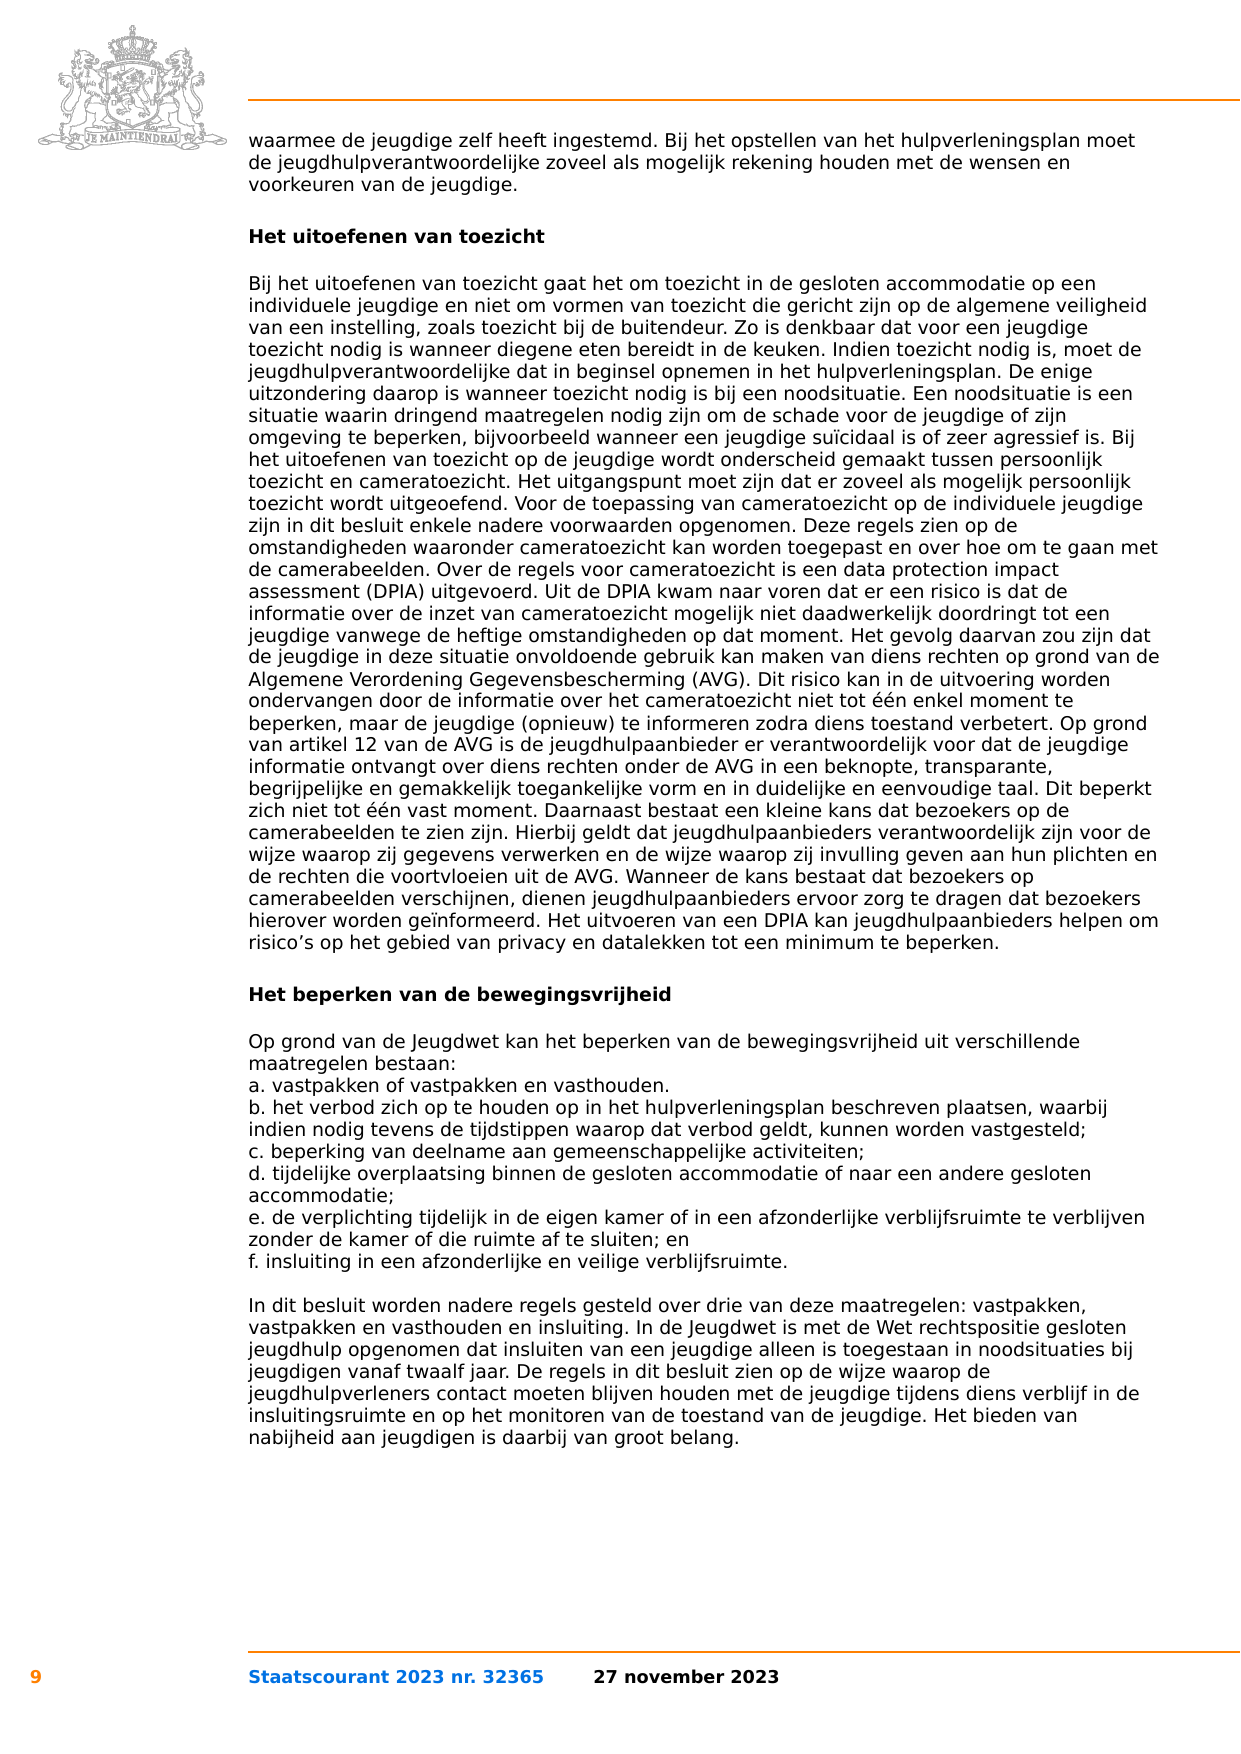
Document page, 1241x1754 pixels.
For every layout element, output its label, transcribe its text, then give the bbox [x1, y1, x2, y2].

text e. de verplichting tijdelijk in de eigen kamer of in een afzonderlijke verblijfsruimte te verblijven zonder de kamer of die ruimte af te sluiten; en [248, 1207, 1163, 1251]
text c. beperking van deelname aan gemeenschappelijke activiteiten; [248, 1141, 1163, 1163]
text d. tijdelijke overplaatsing binnen de gesloten accommodatie of naar een andere gesloten accommodatie; [248, 1163, 1163, 1207]
text waarmee de jeugdige zelf heeft ingestemd. Bij het opstellen van het hulpverleningsplan moet de jeugdhulpverantwoordelijke zoveel als mogelijk rekening houden met de wensen en voorkeuren van de jeugdige. [248, 130, 1163, 196]
text a. vastpakken of vastpakken en vasthouden. [248, 1075, 1163, 1097]
text Op grond van de Jeugdwet kan het beperken van de bewegingsvrijheid uit verschillende maatregelen bestaan: [248, 1031, 1163, 1075]
text Bij het uitoefenen van toezicht gaat het om toezicht in de gesloten accommodatie op een individuele jeugdige en niet om vormen van toezicht die gericht zijn op de algemene veiligheid van een instelling, zoals toezicht bij de buitendeur. Zo is denkbaar dat voor een jeugdige toezicht nodig is wanneer diegene eten bereidt in de keuken. Indien toezicht nodig is, moet de jeugdhulpverantwoordelijke dat in beginsel opnemen in het hulpverleningsplan. De enige uitzondering daarop is wanneer toezicht nodig is bij een noodsituatie. Een noodsituatie is een situatie waarin dringend maatregelen nodig zijn om de schade voor de jeugdige of zijn omgeving te beperken, bijvoorbeeld wanneer een jeugdige suïcidaal is of zeer agressief is. Bij het uitoefenen van toezicht op de jeugdige wordt onderscheid gemaakt tussen persoonlijk toezicht en cameratoezicht. Het uitgangspunt moet zijn dat er zoveel als mogelijk persoonlijk toezicht wordt uitgeoefend. Voor de toepassing van cameratoezicht op de individuele jeugdige zijn in dit besluit enkele nadere voorwaarden opgenomen. Deze regels zien op de omstandigheden waaronder cameratoezicht kan worden toegepast en over hoe om te gaan met de camerabeelden. Over de regels voor cameratoezicht is een data protection impact assessment (DPIA) uitgevoerd. Uit de DPIA kwam naar voren dat er een risico is dat de informatie over de inzet van cameratoezicht mogelijk niet daadwerkelijk doordringt tot een jeugdige vanwege de heftige omstandigheden op dat moment. Het gevolg daarvan zou zijn dat de jeugdige in deze situatie onvoldoende gebruik kan maken van diens rechten op grond van de Algemene Verordening Gegevensbescherming (AVG). Dit risico kan in de uitvoering worden ondervangen door de informatie over het cameratoezicht niet tot één enkel moment te beperken, maar de jeugdige (opnieuw) te informeren zodra diens toestand verbetert. Op grond van artikel 12 van de AVG is de jeugdhulpaanbieder er verantwoordelijk voor dat de jeugdige informatie ontvangt over diens rechten onder de AVG in een beknopte, transparante, begrijpelijke en gemakkelijk toegankelijke vorm en in duidelijke en eenvoudige taal. Dit beperkt zich niet tot één vast moment. Daarnaast bestaat een kleine kans dat bezoekers op de camerabeelden te zien zijn. Hierbij geldt dat jeugdhulpaanbieders verantwoordelijk zijn voor de wijze waarop zij gegevens verwerken en de wijze waarop zij invulling geven aan hun plichten en de rechten die voortvloeien uit de AVG. Wanneer de kans bestaat dat bezoekers op camerabeelden verschijnen, dienen jeugdhulpaanbieders ervoor zorg te dragen dat bezoekers hierover worden geïnformeerd. Het uitvoeren van een DPIA kan jeugdhulpaanbieders helpen om risico’s op het gebied van privacy en datalekken tot een minimum te beperken. [248, 273, 1163, 954]
text f. insluiting in een afzonderlijke en veilige verblijfsruimte. [248, 1251, 1163, 1273]
picture [38, 25, 227, 150]
text b. het verbod zich op te houden op in het hulpverleningsplan beschreven plaatsen, waarbij indien nodig tevens de tijdstippen waarop dat verbod geldt, kunnen worden vastgesteld; [248, 1097, 1163, 1141]
subtitle Het uitoefenen van toezicht [248, 226, 1163, 248]
text In dit besluit worden nadere regels gesteld over drie van deze maatregelen: vastpakken, vastpakken en vasthouden en insluiting. In de Jeugdwet is met de Wet rechtspositie gesloten jeugdhulp opgenomen dat insluiten van een jeugdige alleen is toegestaan in noodsituaties bij jeugdigen vanaf twaalf jaar. De regels in dit besluit zien op de wijze waarop de jeugdhulpverleners contact moeten blijven houden met de jeugdige tijdens diens verblijf in de insluitingsruimte en op het monitoren van de toestand van de jeugdige. Het bieden van nabijheid aan jeugdigen is daarbij van groot belang. [248, 1295, 1163, 1449]
subtitle Het beperken van de bewegingsvrijheid [248, 984, 1163, 1006]
